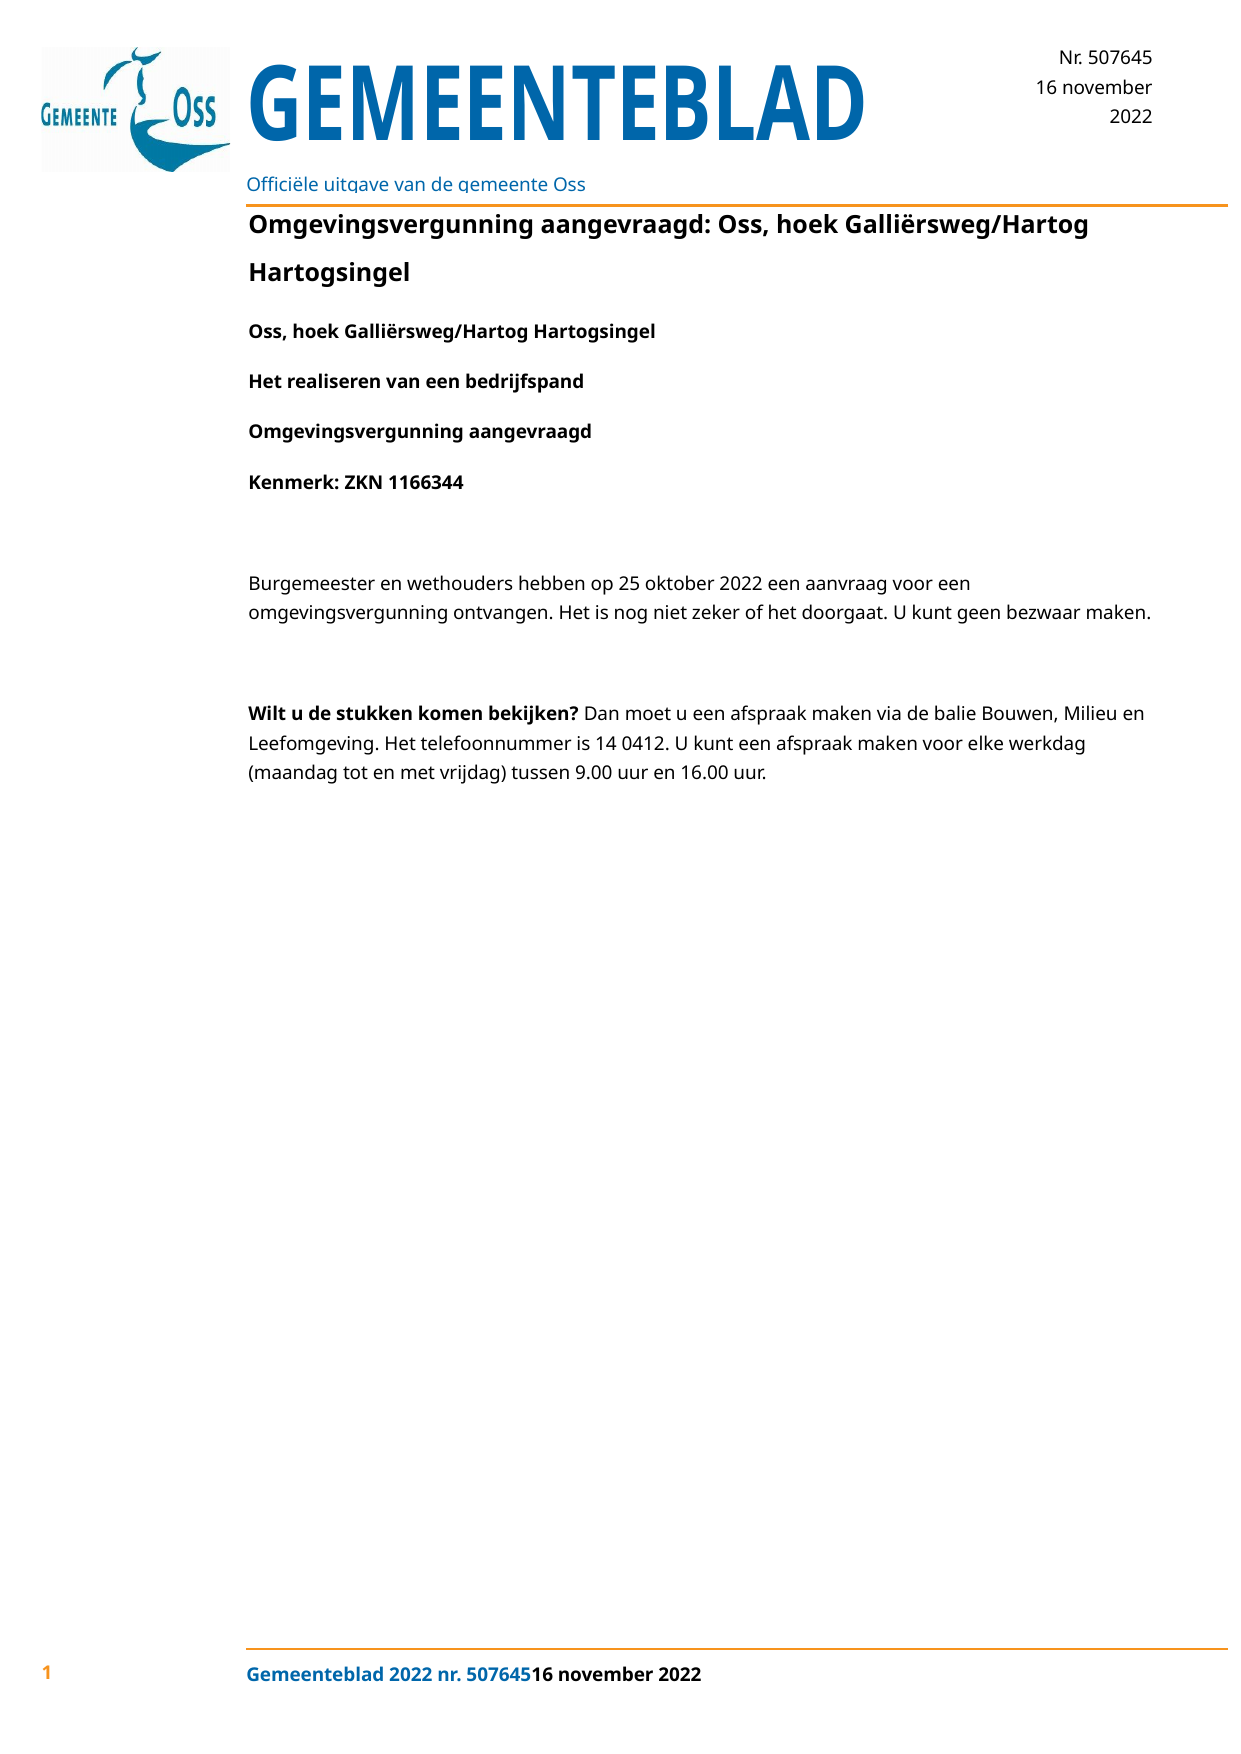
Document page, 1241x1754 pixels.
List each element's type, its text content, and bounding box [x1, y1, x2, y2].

text Het realiseren van een bedrijfspand [248, 368, 1152, 394]
text Omgevingsvergunning aangevraagd: Oss, hoek Galliërsweg/Hartog Hartogsingel [248, 207, 1152, 288]
text Wilt u de stukken komen bekijken? Dan moet u een afspraak maken via de balie Bouwen, Milieu en Leefomgeving. Het telefoonnummer is 14 0412. U kunt een afspraak maken voor elke werkdag (maandag tot en met vrijdag) tussen 9.00 uur en 16.00 uur. [248, 700, 1152, 785]
text Kenmerk: ZKN 1166344 [248, 469, 1152, 495]
text Omgevingsvergunning aangevraagd [248, 419, 1152, 444]
text Burgemeester en wethouders hebben op 25 oktober 2022 een aanvraag voor een omgevingsvergunning ontvangen. Het is nog niet zeker of het doorgaat. U kunt geen bezwaar maken. [248, 570, 1152, 625]
text Oss, hoek Galliërsweg/Hartog Hartogsingel [248, 318, 1152, 344]
picture [41, 47, 231, 172]
